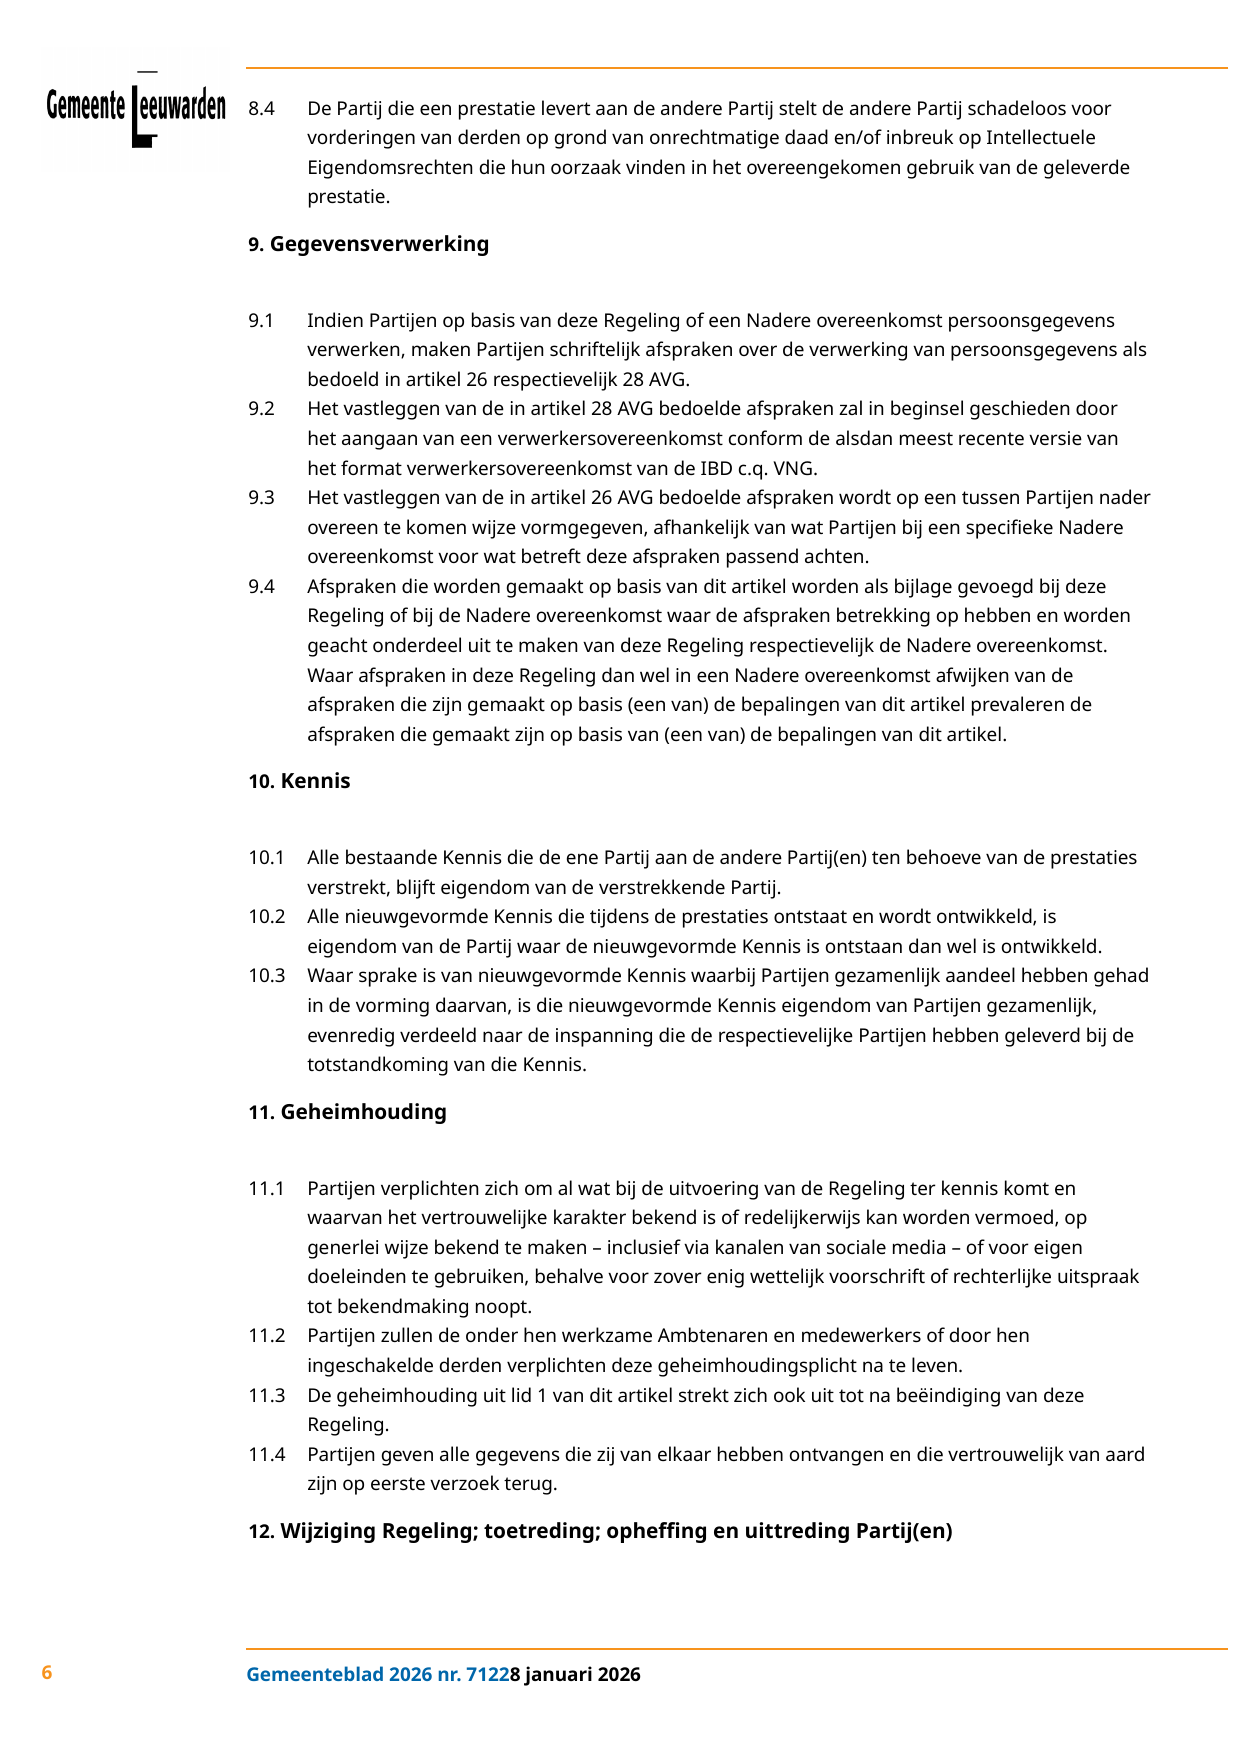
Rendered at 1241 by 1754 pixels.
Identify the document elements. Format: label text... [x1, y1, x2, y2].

list Alle bestaande Kennis die de ene Partij aan de andere Partij(en) ten behoeve van de prestaties verstrekt, blijft eigendom van de verstrekkende Partij. [248, 844, 1152, 900]
text 9. Gegevensverwerking [248, 229, 1152, 258]
list Indien Partijen op basis van deze Regeling of een Nadere overeenkomst persoonsgegevens verwerken, maken Partijen schriftelijk afspraken over de verwerking van persoonsgegevens als bedoeld in artikel 26 respectievelijk 28 AVG. [248, 307, 1152, 392]
list Waar sprake is van nieuwgevormde Kennis waarbij Partijen gezamenlijk aandeel hebben gehad in de vorming daarvan, is die nieuwgevormde Kennis eigendom van Partijen gezamenlijk, evenredig verdeeld naar de inspanning die de respectievelijke Partijen hebben geleverd bij de totstandkoming van die Kennis. [248, 963, 1152, 1077]
list Het vastleggen van de in artikel 28 AVG bedoelde afspraken zal in beginsel geschieden door het aangaan van een verwerkersovereenkomst conform de alsdan meest recente versie van het format verwerkersovereenkomst van de IBD c.q. VNG. [248, 396, 1152, 481]
list Afspraken die worden gemaakt op basis van dit artikel worden als bijlage gevoegd bij deze Regeling of bij de Nadere overeenkomst waar de afspraken betrekking op hebben en worden geacht onderdeel uit te maken van deze Regeling respectievelijk de Nadere overeenkomst. Waar afspraken in deze Regeling dan wel in een Nadere overeenkomst afwijken van de afspraken die zijn gemaakt op basis (een van) de bepalingen van dit artikel prevaleren de afspraken die gemaakt zijn op basis van (een van) de bepalingen van dit artikel. [248, 573, 1152, 747]
list Partijen zullen de onder hen werkzame Ambtenaren en medewerkers of door hen ingeschakelde derden verplichten deze geheimhoudingsplicht na te leven. [248, 1323, 1152, 1378]
list Alle nieuwgevormde Kennis die tijdens de prestaties ontstaat en wordt ontwikkeld, is eigendom van de Partij waar de nieuwgevormde Kennis is ontstaan dan wel is ontwikkeld. [248, 903, 1152, 959]
list De Partij die een prestatie levert aan de andere Partij stelt de andere Partij schadeloos voor vorderingen van derden op grond van onrechtmatige daad en/of inbreuk op Intellectuele Eigendomsrechten die hun oorzaak vinden in het overeengekomen gebruik van de geleverde prestatie. [248, 95, 1152, 209]
list Het vastleggen van de in artikel 26 AVG bedoelde afspraken wordt op een tussen Partijen nader overeen te komen wijze vormgegeven, afhankelijk van wat Partijen bij een specifieke Nadere overeenkomst voor wat betreft deze afspraken passend achten. [248, 484, 1152, 569]
list Partijen geven alle gegevens die zij van elkaar hebben ontvangen en die vertrouwelijk van aard zijn op eerste verzoek terug. [248, 1441, 1152, 1496]
text 11. Geheimhouding [248, 1097, 1152, 1126]
list De geheimhouding uit lid 1 van dit artikel strekt zich ook uit tot na beëindiging van deze Regeling. [248, 1382, 1152, 1437]
text 12. Wijziging Regeling; toetreding; opheffing en uittreding Partij(en) [248, 1516, 1152, 1545]
list Partijen verplichten zich om al wat bij de uitvoering van de Regeling ter kennis komt en waarvan het vertrouwelijke karakter bekend is of redelijkerwijs kan worden vermoed, op generlei wijze bekend te maken – inclusief via kanalen van sociale media – of voor eigen doeleinden te gebruiken, behalve voor zover enig wettelijk voorschrift of rechterlijke uitspraak tot bekendmaking noopt. [248, 1175, 1152, 1319]
picture [41, 47, 231, 172]
text 10. Kennis [248, 767, 1152, 795]
